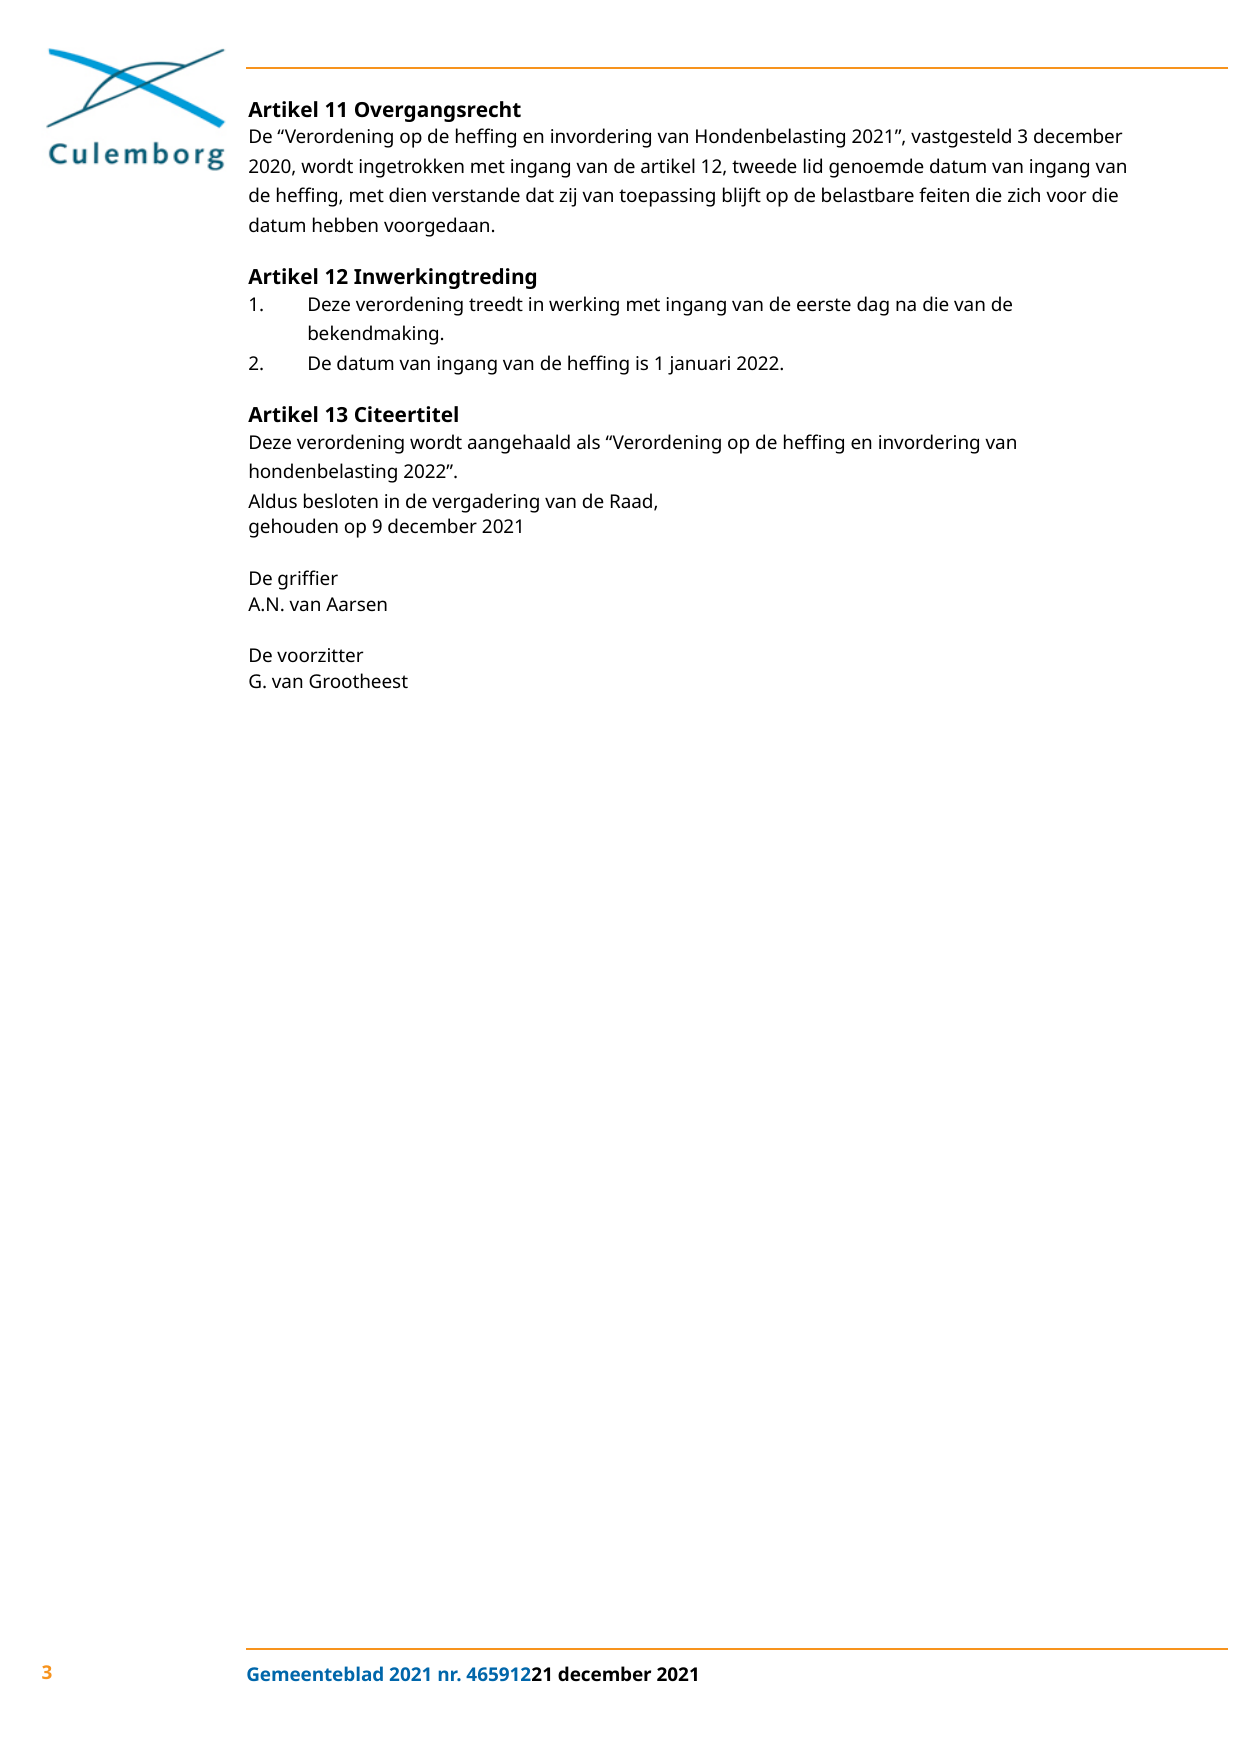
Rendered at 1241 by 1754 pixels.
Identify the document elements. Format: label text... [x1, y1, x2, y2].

text Deze verordening wordt aangehaald als “Verordening op de heffing en invordering van hondenbelasting 2022”. [248, 429, 1152, 484]
text G. van Grootheest [248, 668, 1152, 694]
picture [41, 47, 231, 172]
list De datum van ingang van de heffing is 1 januari 2022. [248, 350, 1152, 376]
text De “Verordening op de heffing en invordering van Hondenbelasting 2021”, vastgesteld 3 december 2020, wordt ingetrokken met ingang van de artikel 12, tweede lid genoemde datum van ingang van de heffing, met dien verstande dat zij van toepassing blijft op de belastbare feiten die zich voor die datum hebben voorgedaan. [248, 123, 1152, 238]
text A.N. van Aarsen [248, 591, 1152, 617]
text De voorzitter [248, 642, 1152, 668]
text Artikel 11 Overgangsrecht [248, 95, 1152, 123]
text De griffier [248, 565, 1152, 591]
text Aldus besloten in de vergadering van de Raad, [248, 488, 1152, 514]
list Deze verordening treedt in werking met ingang van de eerste dag na die van de bekendmaking. [248, 291, 1152, 346]
text Artikel 13 Citeertitel [248, 400, 1152, 429]
text gehouden op 9 december 2021 [248, 514, 1152, 539]
text Artikel 12 Inwerkingtreding [248, 262, 1152, 291]
